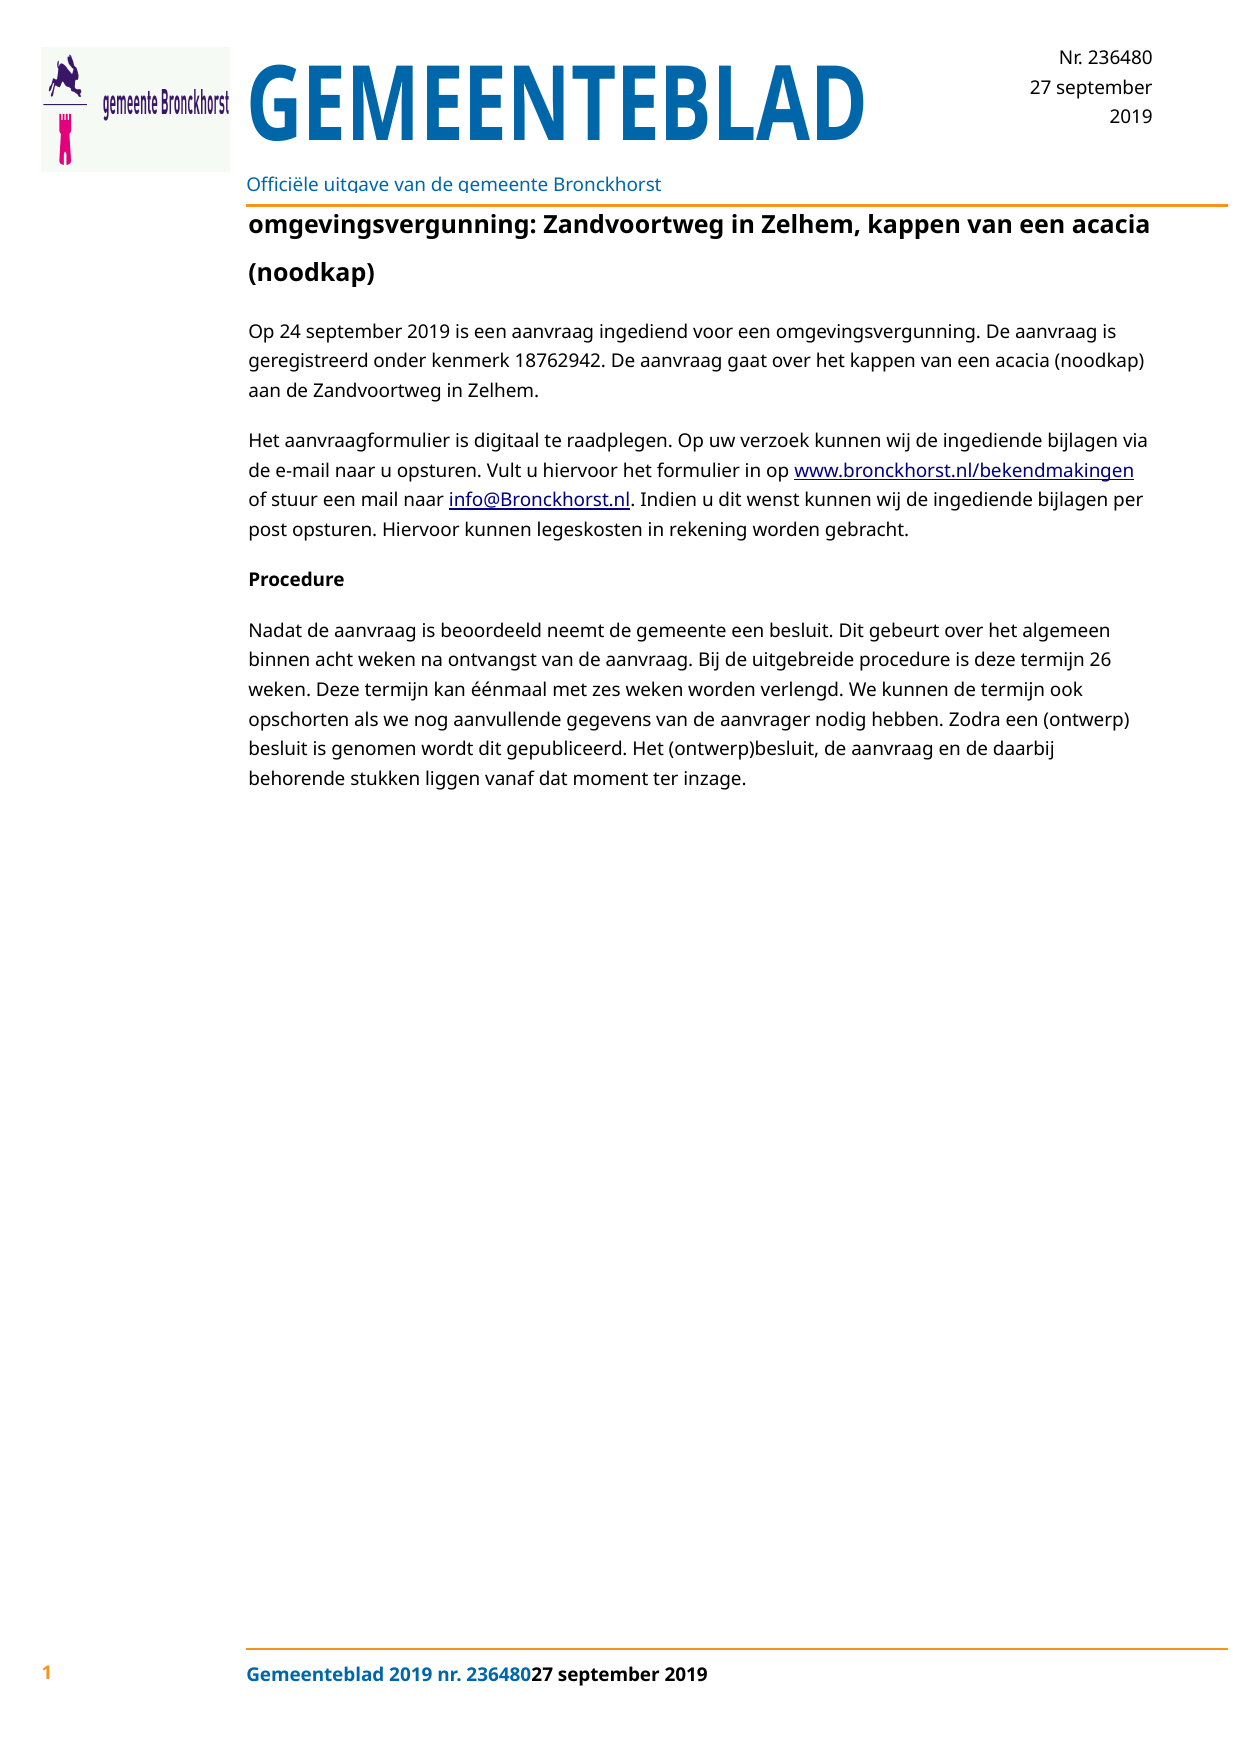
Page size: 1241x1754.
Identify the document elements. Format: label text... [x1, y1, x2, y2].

text omgevingsvergunning: Zandvoortweg in Zelhem, kappen van een acacia (noodkap) [248, 207, 1152, 288]
text Op 24 september 2019 is een aanvraag ingediend voor een omgevingsvergunning. De aanvraag is geregistreerd onder kenmerk 18762942. De aanvraag gaat over het kappen van een acacia (noodkap) aan de Zandvoortweg in Zelhem. [248, 318, 1152, 403]
text Procedure [248, 567, 1152, 592]
text Nadat de aanvraag is beoordeeld neemt de gemeente een besluit. Dit gebeurt over het algemeen binnen acht weken na ontvangst van de aanvraag. Bij de uitgebreide procedure is deze termijn 26 weken. Deze termijn kan éénmaal met zes weken worden verlengd. We kunnen de termijn ook opschorten als we nog aanvullende gegevens van de aanvrager nodig hebben. Zodra een (ontwerp) besluit is genomen wordt dit gepubliceerd. Het (ontwerp)besluit, de aanvraag en de daarbij behorende stukken liggen vanaf dat moment ter inzage. [248, 617, 1152, 791]
picture [41, 47, 231, 172]
text Het aanvraagformulier is digitaal te raadplegen. Op uw verzoek kunnen wij de ingediende bijlagen via de e-mail naar u opsturen. Vult u hiervoor het formulier in op www.bronckhorst.nl/bekendmakingen of stuur een mail naar info@Bronckhorst.nl. Indien u dit wenst kunnen wij de ingediende bijlagen per post opsturen. Hiervoor kunnen legeskosten in rekening worden gebracht. [248, 427, 1152, 542]
